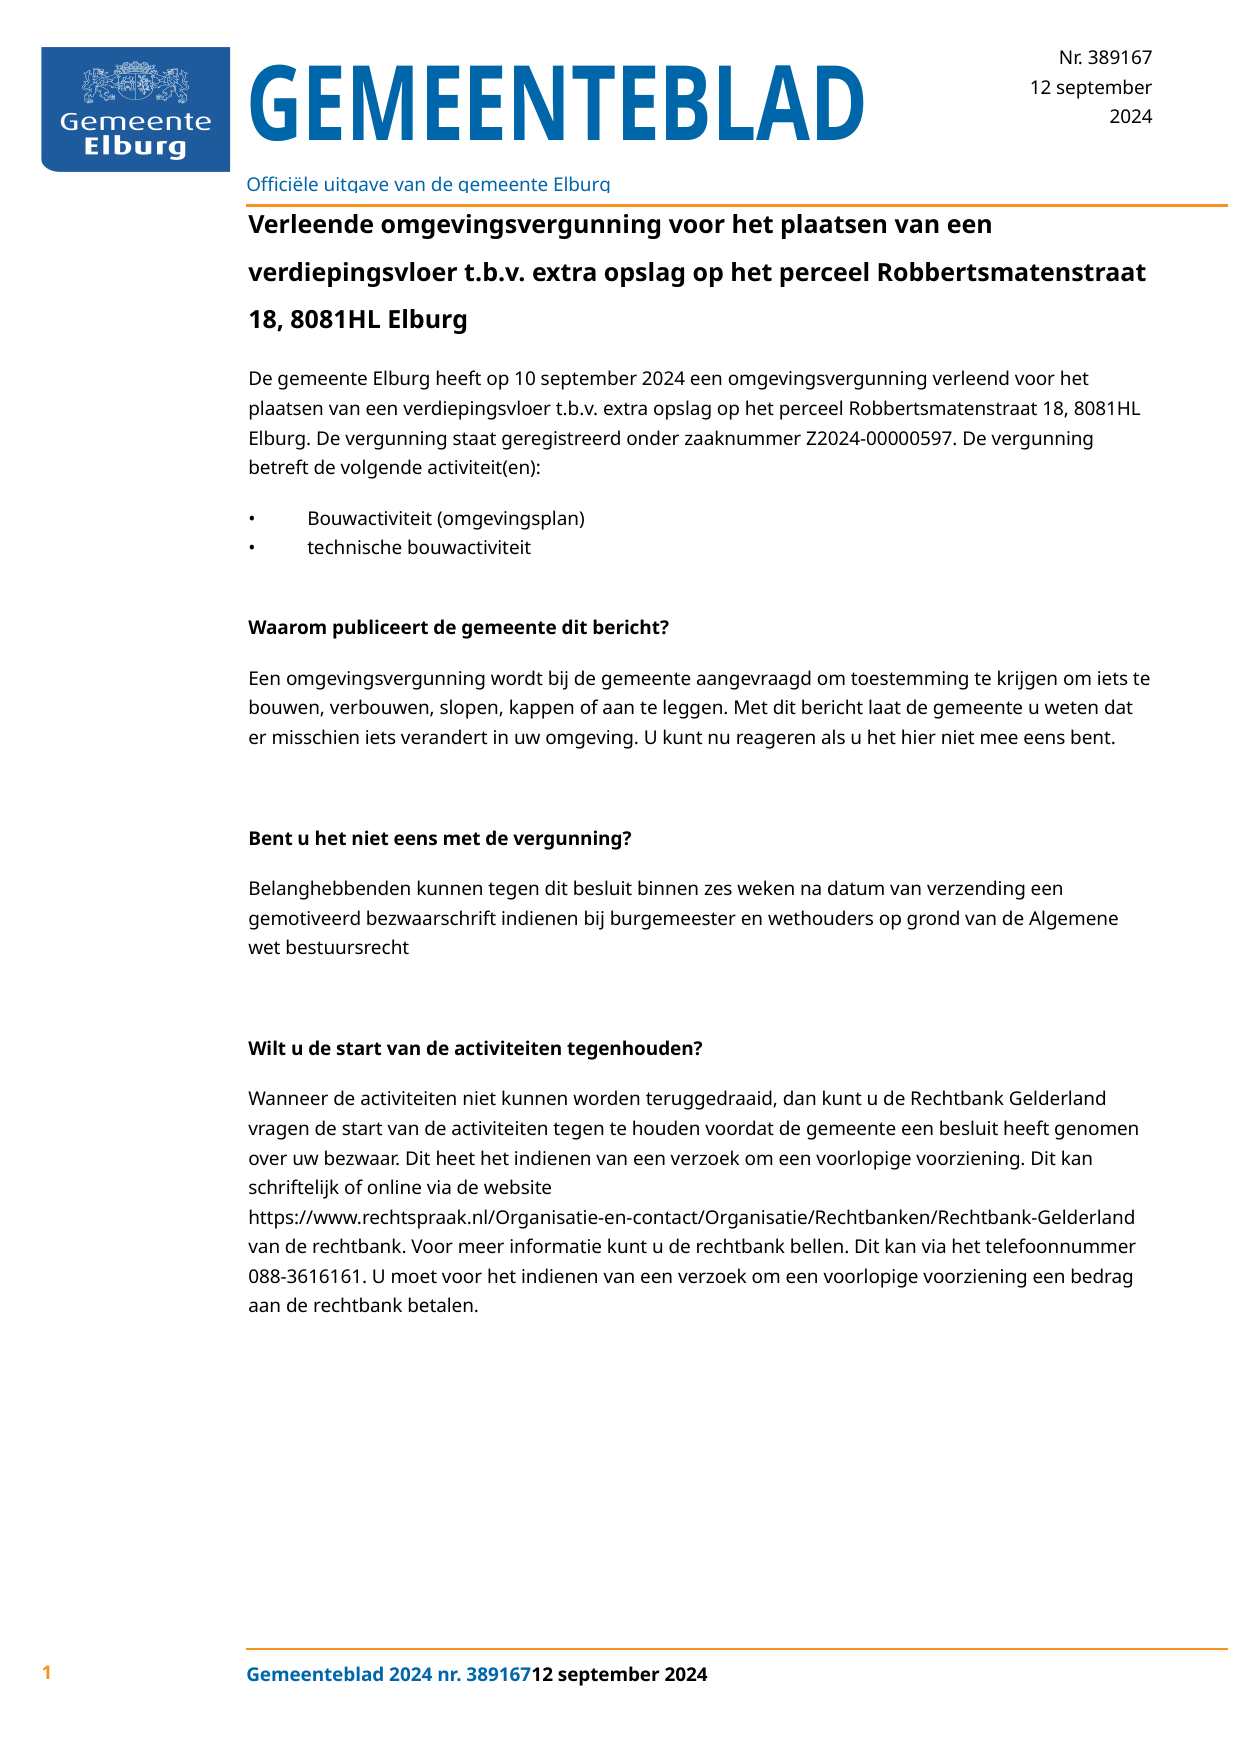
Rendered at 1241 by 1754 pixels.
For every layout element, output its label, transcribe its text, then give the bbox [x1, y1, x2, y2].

list technische bouwactiviteit [248, 534, 1152, 560]
picture [41, 47, 231, 172]
text Verleende omgevingsvergunning voor het plaatsen van een verdiepingsvloer t.b.v. extra opslag op het perceel Robbertsmatenstraat 18, 8081HL Elburg [248, 207, 1152, 336]
text Een omgevingsvergunning wordt bij de gemeente aangevraagd om toestemming te krijgen om iets te bouwen, verbouwen, slopen, kappen of aan te leggen. Met dit bericht laat de gemeente u weten dat er misschien iets verandert in uw omgeving. U kunt nu reageren als u het hier niet mee eens bent. [248, 665, 1152, 749]
text De gemeente Elburg heeft op 10 september 2024 een omgevingsvergunning verleend voor het plaatsen van een verdiepingsvloer t.b.v. extra opslag op het perceel Robbertsmatenstraat 18, 8081HL Elburg. De vergunning staat geregistreerd onder zaaknummer Z2024-00000597. De vergunning betreft de volgende activiteit(en): [248, 366, 1152, 480]
list Bouwactiviteit (omgevingsplan) [248, 505, 1152, 530]
text Belanghebbenden kunnen tegen dit besluit binnen zes weken na datum van verzending een gemotiveerd bezwaarschrift indienen bij burgemeester en wethouders op grond van de Algemene wet bestuursrecht [248, 875, 1152, 960]
text Wanneer de activiteiten niet kunnen worden teruggedraaid, dan kunt u de Rechtbank Gelderland vragen de start van de activiteiten tegen te houden voordat de gemeente een besluit heeft genomen over uw bezwaar. Dit heet het indienen van een verzoek om een voorlopige voorziening. Dit kan schriftelijk of online via de website https://www.rechtspraak.nl/Organisatie-en-contact/Organisatie/Rechtbanken/Rechtbank-Gelderland van de rechtbank. Voor meer informatie kunt u de rechtbank bellen. Dit kan via het telefoonnummer 088-3616161. U moet voor het indienen van een verzoek om een voorlopige voorziening een bedrag aan de rechtbank betalen. [248, 1086, 1152, 1318]
text Wilt u de start van de activiteiten tegenhouden? [248, 1035, 1152, 1061]
text Waarom publiceert de gemeente dit bericht? [248, 614, 1152, 640]
text Bent u het niet eens met de vergunning? [248, 825, 1152, 850]
